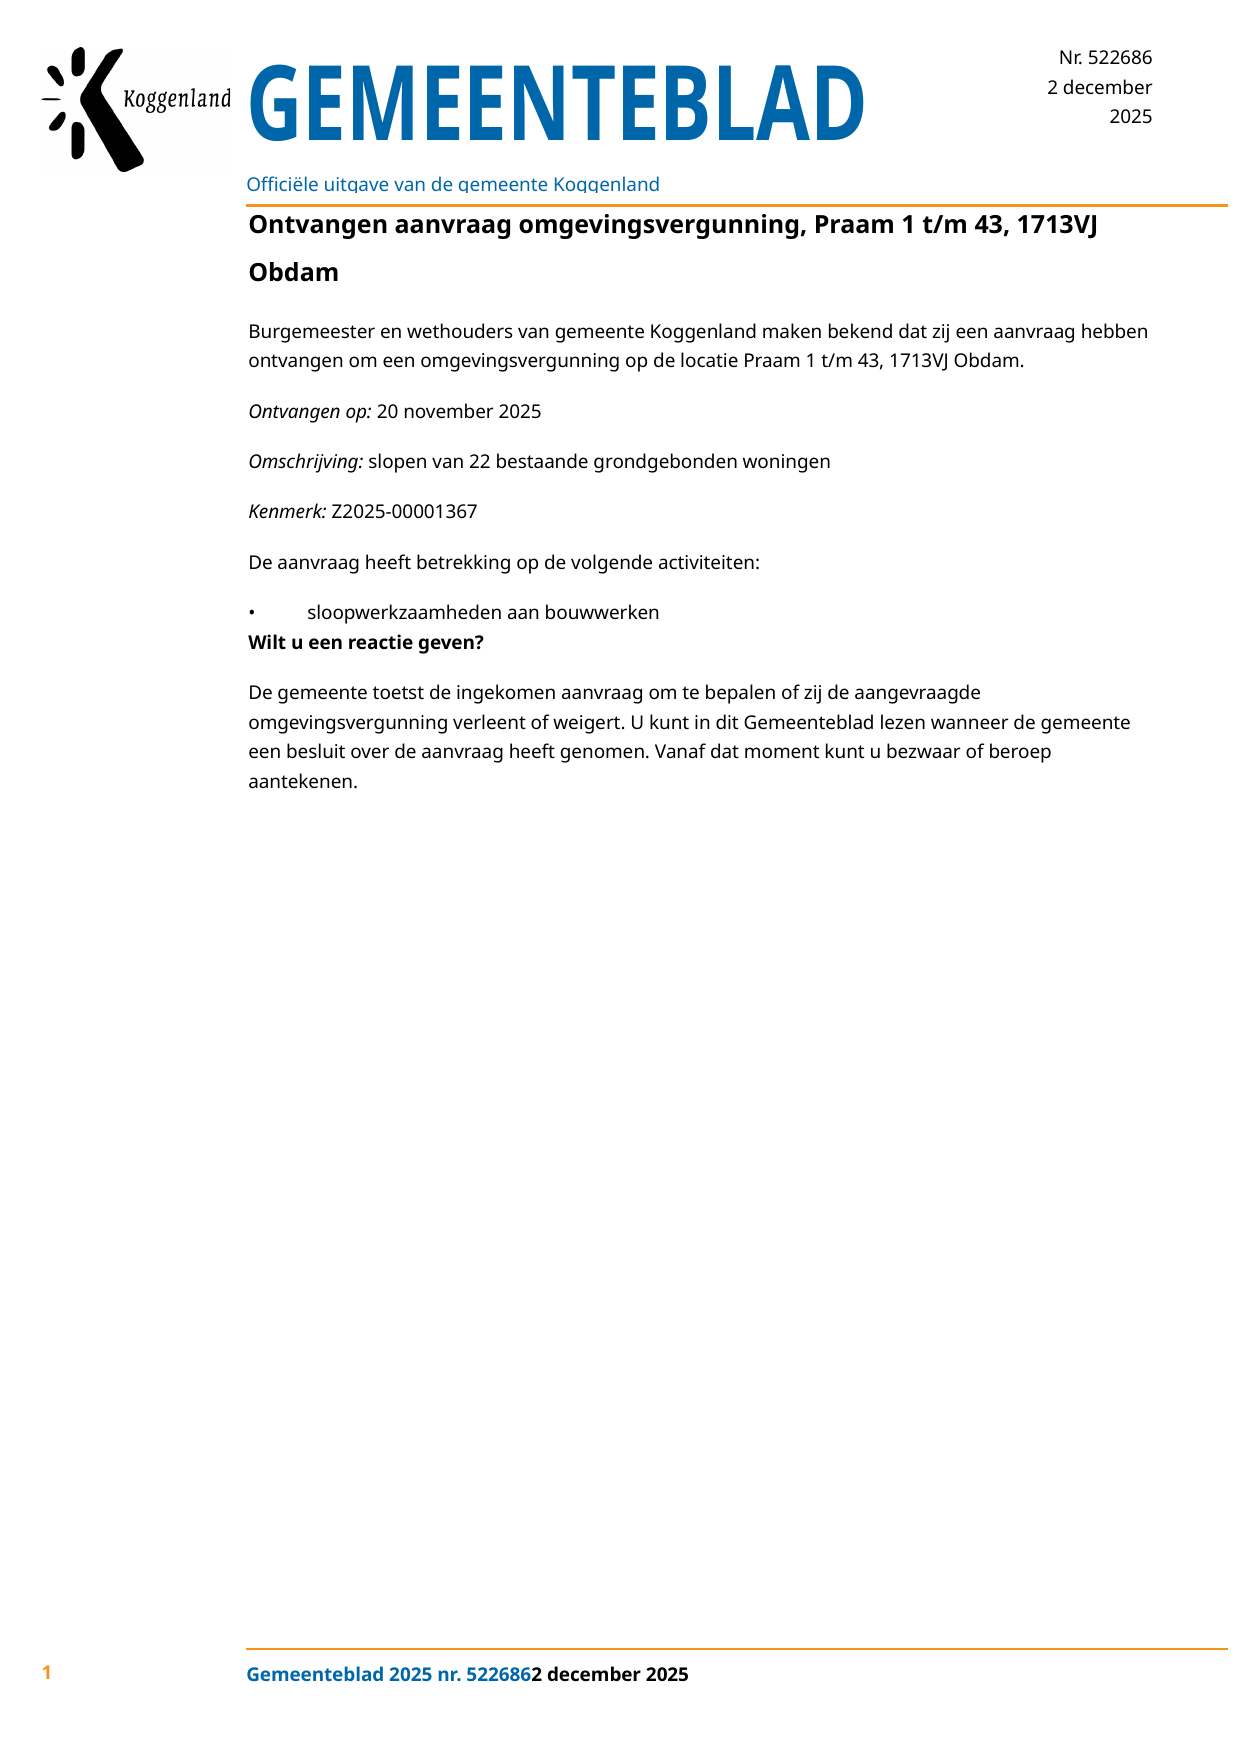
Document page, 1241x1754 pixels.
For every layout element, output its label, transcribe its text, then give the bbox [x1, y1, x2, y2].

text Wilt u een reactie geven? [248, 629, 1152, 655]
list sloopwerkzaamheden aan bouwwerken [248, 599, 1152, 625]
text Burgemeester en wethouders van gemeente Koggenland maken bekend dat zij een aanvraag hebben ontvangen om een omgevingsvergunning op de locatie Praam 1 t/m 43, 1713VJ Obdam. [248, 318, 1152, 373]
text Ontvangen aanvraag omgevingsvergunning, Praam 1 t/m 43, 1713VJ Obdam [248, 207, 1152, 288]
text De gemeente toetst de ingekomen aanvraag om te bepalen of zij de aangevraagde omgevingsvergunning verleent of weigert. U kunt in dit Gemeenteblad lezen wanneer de gemeente een besluit over de aanvraag heeft genomen. Vanaf dat moment kunt u bezwaar of beroep aantekenen. [248, 679, 1152, 794]
picture [41, 47, 231, 172]
text Omschrijving: slopen van 22 bestaande grondgebonden woningen [248, 448, 1152, 474]
text Ontvangen op: 20 november 2025 [248, 398, 1152, 424]
text Kenmerk: Z2025-00001367 [248, 499, 1152, 524]
text De aanvraag heeft betrekking op de volgende activiteiten: [248, 549, 1152, 575]
